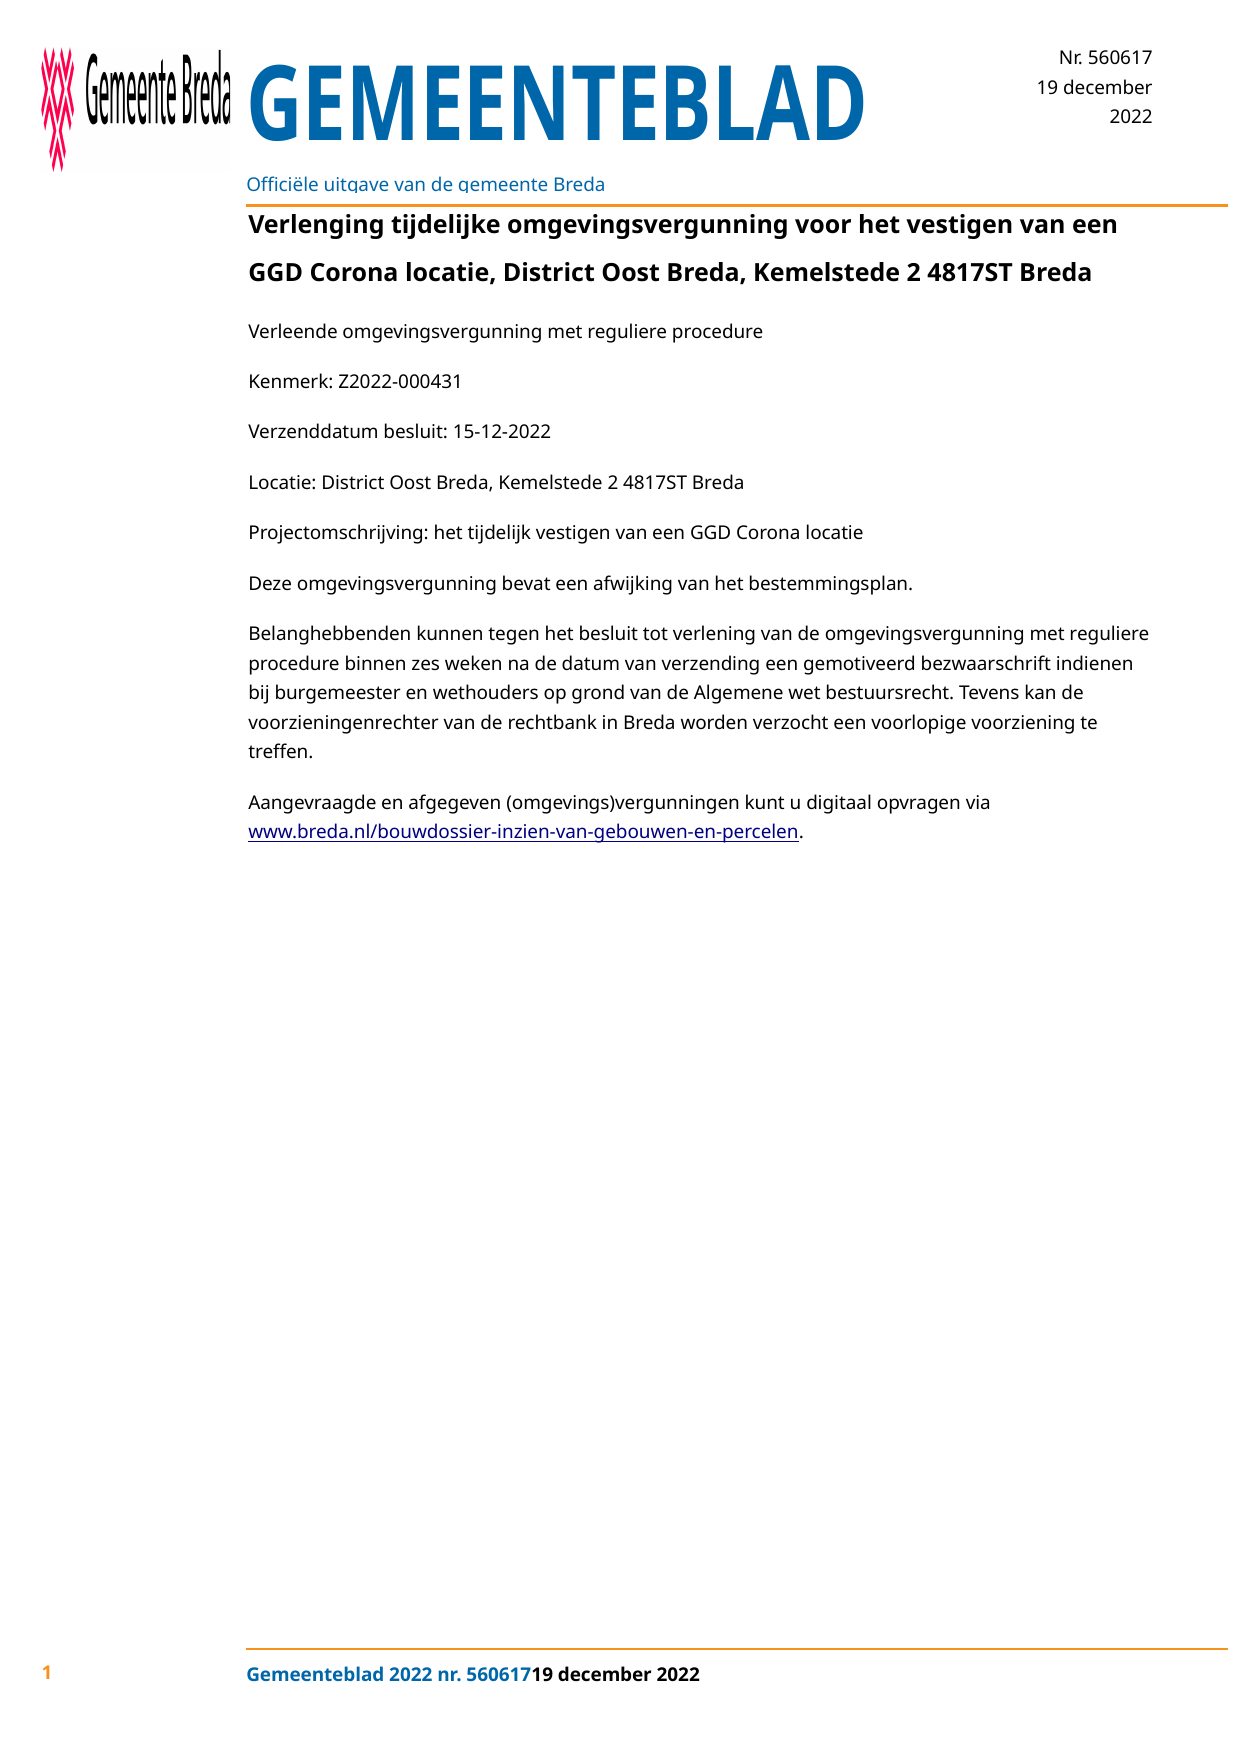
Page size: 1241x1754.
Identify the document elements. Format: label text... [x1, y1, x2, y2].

picture [41, 47, 231, 172]
text Verzenddatum besluit: 15-12-2022 [248, 419, 1152, 444]
text Verleende omgevingsvergunning met reguliere procedure [248, 318, 1152, 344]
text Aangevraagde en afgegeven (omgevings)vergunningen kunt u digitaal opvragen via www.breda.nl/bouwdossier-inzien-van-gebouwen-en-percelen. [248, 789, 1152, 844]
text Locatie: District Oost Breda, Kemelstede 2 4817ST Breda [248, 469, 1152, 495]
text Belanghebbenden kunnen tegen het besluit tot verlening van de omgevingsvergunning met reguliere procedure binnen zes weken na de datum van verzending een gemotiveerd bezwaarschrift indienen bij burgemeester en wethouders op grond van de Algemene wet bestuursrecht. Tevens kan de voorzieningenrechter van de rechtbank in Breda worden verzocht een voorlopige voorziening te treffen. [248, 620, 1152, 764]
text Verlenging tijdelijke omgevingsvergunning voor het vestigen van een GGD Corona locatie, District Oost Breda, Kemelstede 2 4817ST Breda [248, 207, 1152, 288]
text Kenmerk: Z2022-000431 [248, 368, 1152, 394]
text Deze omgevingsvergunning bevat een afwijking van het bestemmingsplan. [248, 570, 1152, 596]
text Projectomschrijving: het tijdelijk vestigen van een GGD Corona locatie [248, 519, 1152, 545]
